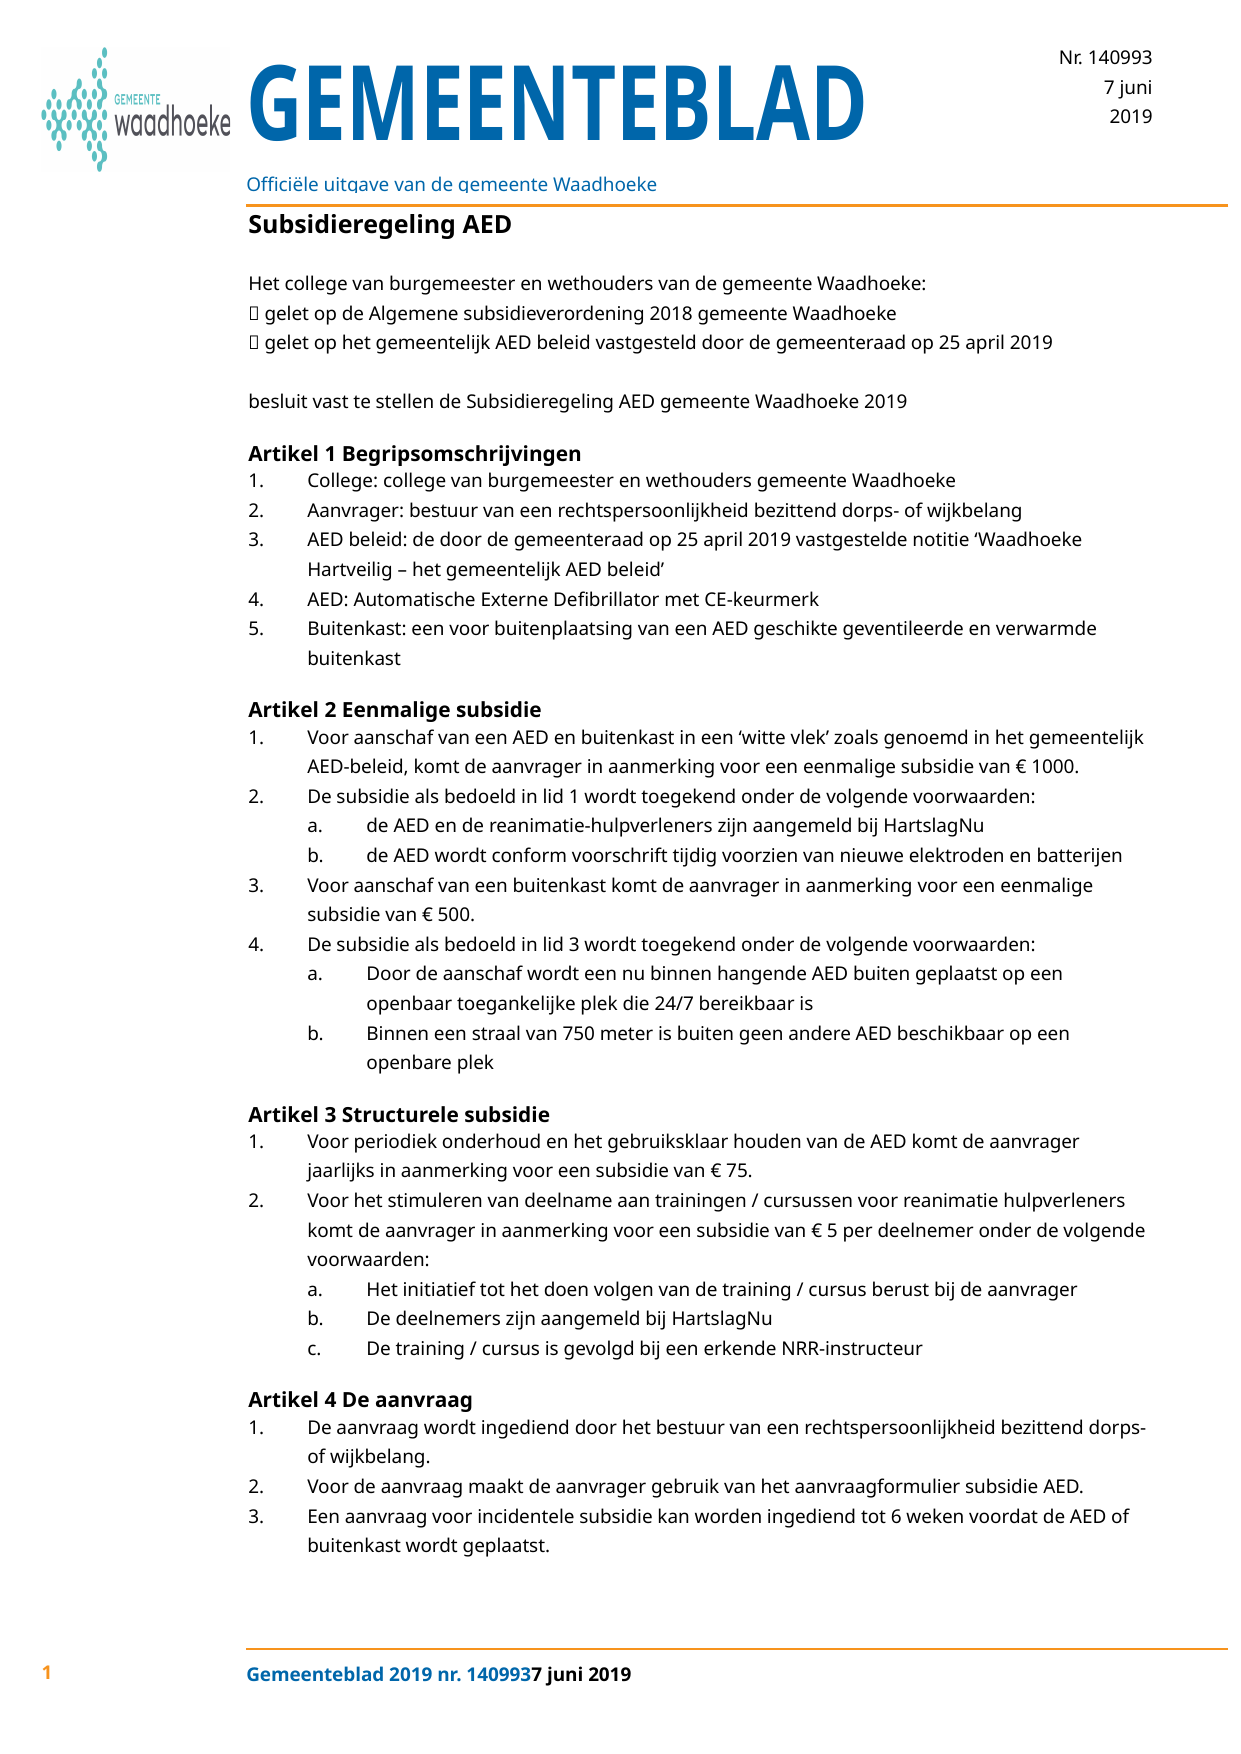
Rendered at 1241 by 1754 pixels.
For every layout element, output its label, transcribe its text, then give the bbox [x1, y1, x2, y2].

list Binnen een straal van 750 meter is buiten geen andere AED beschikbaar op een openbare plek [307, 1020, 1152, 1075]
list De deelnemers zijn aangemeld bij HartslagNu [307, 1306, 1152, 1331]
list De subsidie als bedoeld in lid 3 wordt toegekend onder de volgende voorwaarden: [248, 931, 1152, 957]
list Het initiatief tot het doen volgen van de training / cursus berust bij de aanvrager [307, 1276, 1152, 1302]
list Aanvrager: bestuur van een rechtspersoonlijkheid bezittend dorps- of wijkbelang [248, 497, 1152, 523]
list Voor periodiek onderhoud en het gebruiksklaar houden van de AED komt de aanvrager jaarlijks in aanmerking voor een subsidie van € 75. [248, 1128, 1152, 1183]
list De aanvraag wordt ingediend door het bestuur van een rechtspersoonlijkheid bezittend dorps- of wijkbelang. [248, 1414, 1152, 1469]
picture [41, 47, 231, 172]
text Artikel 2 Eenmalige subsidie [248, 695, 1152, 724]
list Een aanvraag voor incidentele subsidie kan worden ingediend tot 6 weken voordat de AED of buitenkast wordt geplaatst. [248, 1503, 1152, 1558]
list Voor het stimuleren van deelname aan trainingen / cursussen voor reanimatie hulpverleners komt de aanvrager in aanmerking voor een subsidie van € 5 per deelnemer onder de volgende voorwaarden: [248, 1187, 1152, 1272]
list Buitenkast: een voor buitenplaatsing van een AED geschikte geventileerde en verwarmde buitenkast [248, 615, 1152, 671]
list De training / cursus is gevolgd bij een erkende NRR-instructeur [307, 1335, 1152, 1361]
list Voor aanschaf van een buitenkast komt de aanvrager in aanmerking voor een eenmalige subsidie van € 500. [248, 872, 1152, 927]
text  gelet op de Algemene subsidieverordening 2018 gemeente Waadhoeke [248, 300, 1152, 326]
list de AED en de reanimatie-hulpverleners zijn aangemeld bij HartslagNu [307, 813, 1152, 838]
text Artikel 1 Begripsomschrijvingen [248, 439, 1152, 467]
text Subsidieregeling AED [248, 207, 1152, 241]
list College: college van burgemeester en wethouders gemeente Waadhoeke [248, 467, 1152, 493]
list Door de aanschaf wordt een nu binnen hangende AED buiten geplaatst op een openbaar toegankelijke plek die 24/7 bereikbaar is [307, 961, 1152, 1016]
text Het college van burgemeester en wethouders van de gemeente Waadhoeke: [248, 270, 1152, 296]
text Artikel 4 De aanvraag [248, 1386, 1152, 1414]
text Artikel 3 Structurele subsidie [248, 1100, 1152, 1128]
list AED: Automatische Externe Defibrillator met CE-keurmerk [248, 586, 1152, 612]
list De subsidie als bedoeld in lid 1 wordt toegekend onder de volgende voorwaarden: [248, 783, 1152, 809]
list Voor aanschaf van een AED en buitenkast in een ‘witte vlek’ zoals genoemd in het gemeentelijk AED-beleid, komt de aanvrager in aanmerking voor een eenmalige subsidie van € 1000. [248, 724, 1152, 779]
list de AED wordt conform voorschrift tijdig voorzien van nieuwe elektroden en batterijen [307, 842, 1152, 868]
text  gelet op het gemeentelijk AED beleid vastgesteld door de gemeenteraad op 25 april 2019 [248, 329, 1152, 355]
list AED beleid: de door de gemeenteraad op 25 april 2019 vastgestelde notitie ‘Waadhoeke Hartveilig – het gemeentelijk AED beleid’ [248, 527, 1152, 582]
text besluit vast te stellen de Subsidieregeling AED gemeente Waadhoeke 2019 [248, 389, 1152, 414]
list Voor de aanvraag maakt de aanvrager gebruik van het aanvraagformulier subsidie AED. [248, 1473, 1152, 1499]
